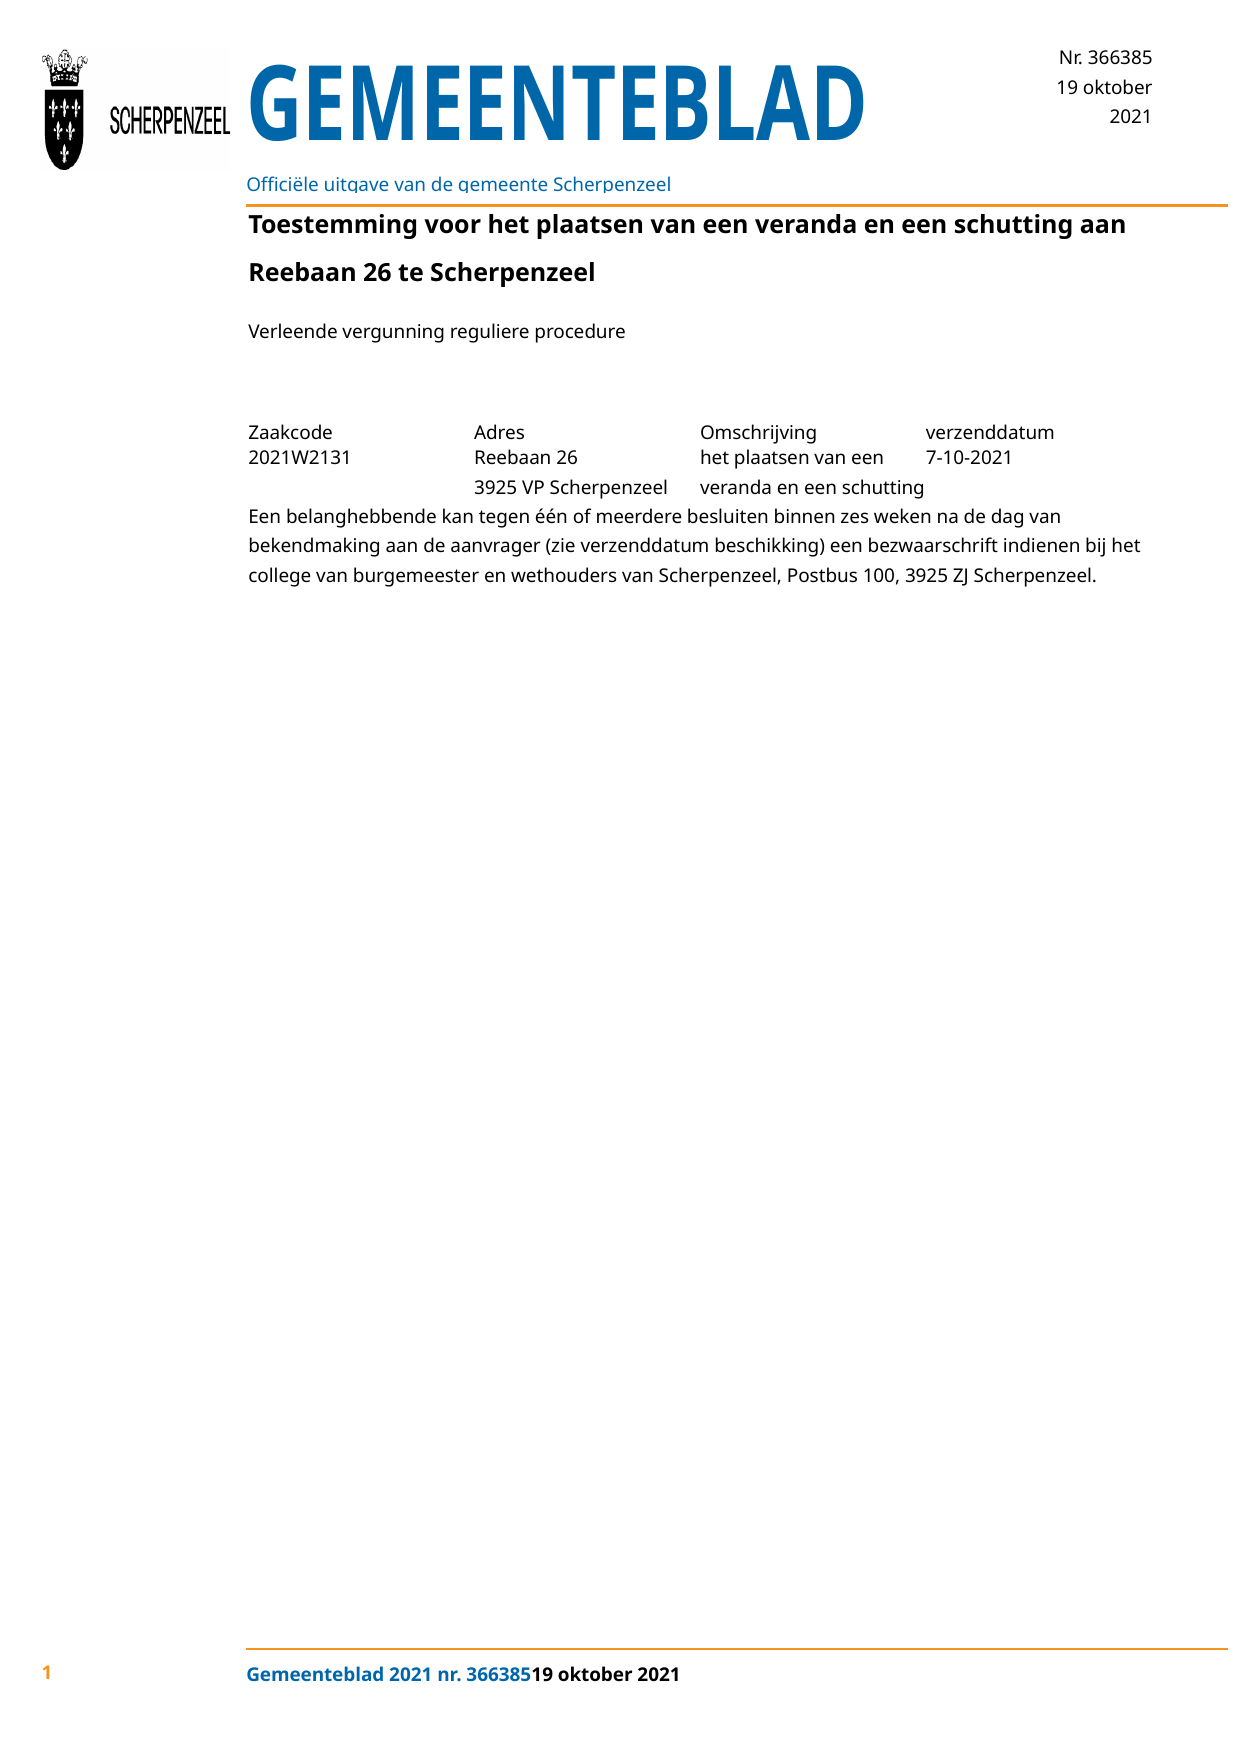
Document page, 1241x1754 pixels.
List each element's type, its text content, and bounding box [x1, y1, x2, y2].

table_cell het plaatsen van een veranda en een schutting [700, 445, 926, 500]
table_header Adres [474, 419, 700, 444]
table_cell 2021W2131 [248, 445, 474, 500]
table_cell 7-10-2021 [926, 445, 1152, 500]
text Een belanghebbende kan tegen één of meerdere besluiten binnen zes weken na de dag van bekendmaking aan de aanvrager (zie verzenddatum beschikking) een bezwaarschrift indienen bij het college van burgemeester en wethouders van Scherpenzeel, Postbus 100, 3925 ZJ Scherpenzeel. [248, 503, 1152, 588]
table_header verzenddatum [926, 419, 1152, 444]
text Verleende vergunning reguliere procedure [248, 318, 1152, 344]
table_header Zaakcode [248, 419, 474, 444]
table_header Omschrijving [700, 419, 926, 444]
text Toestemming voor het plaatsen van een veranda en een schutting aan Reebaan 26 te Scherpenzeel [248, 207, 1152, 288]
picture [41, 47, 231, 172]
table_cell Reebaan 26 3925 VP Scherpenzeel [474, 445, 700, 500]
